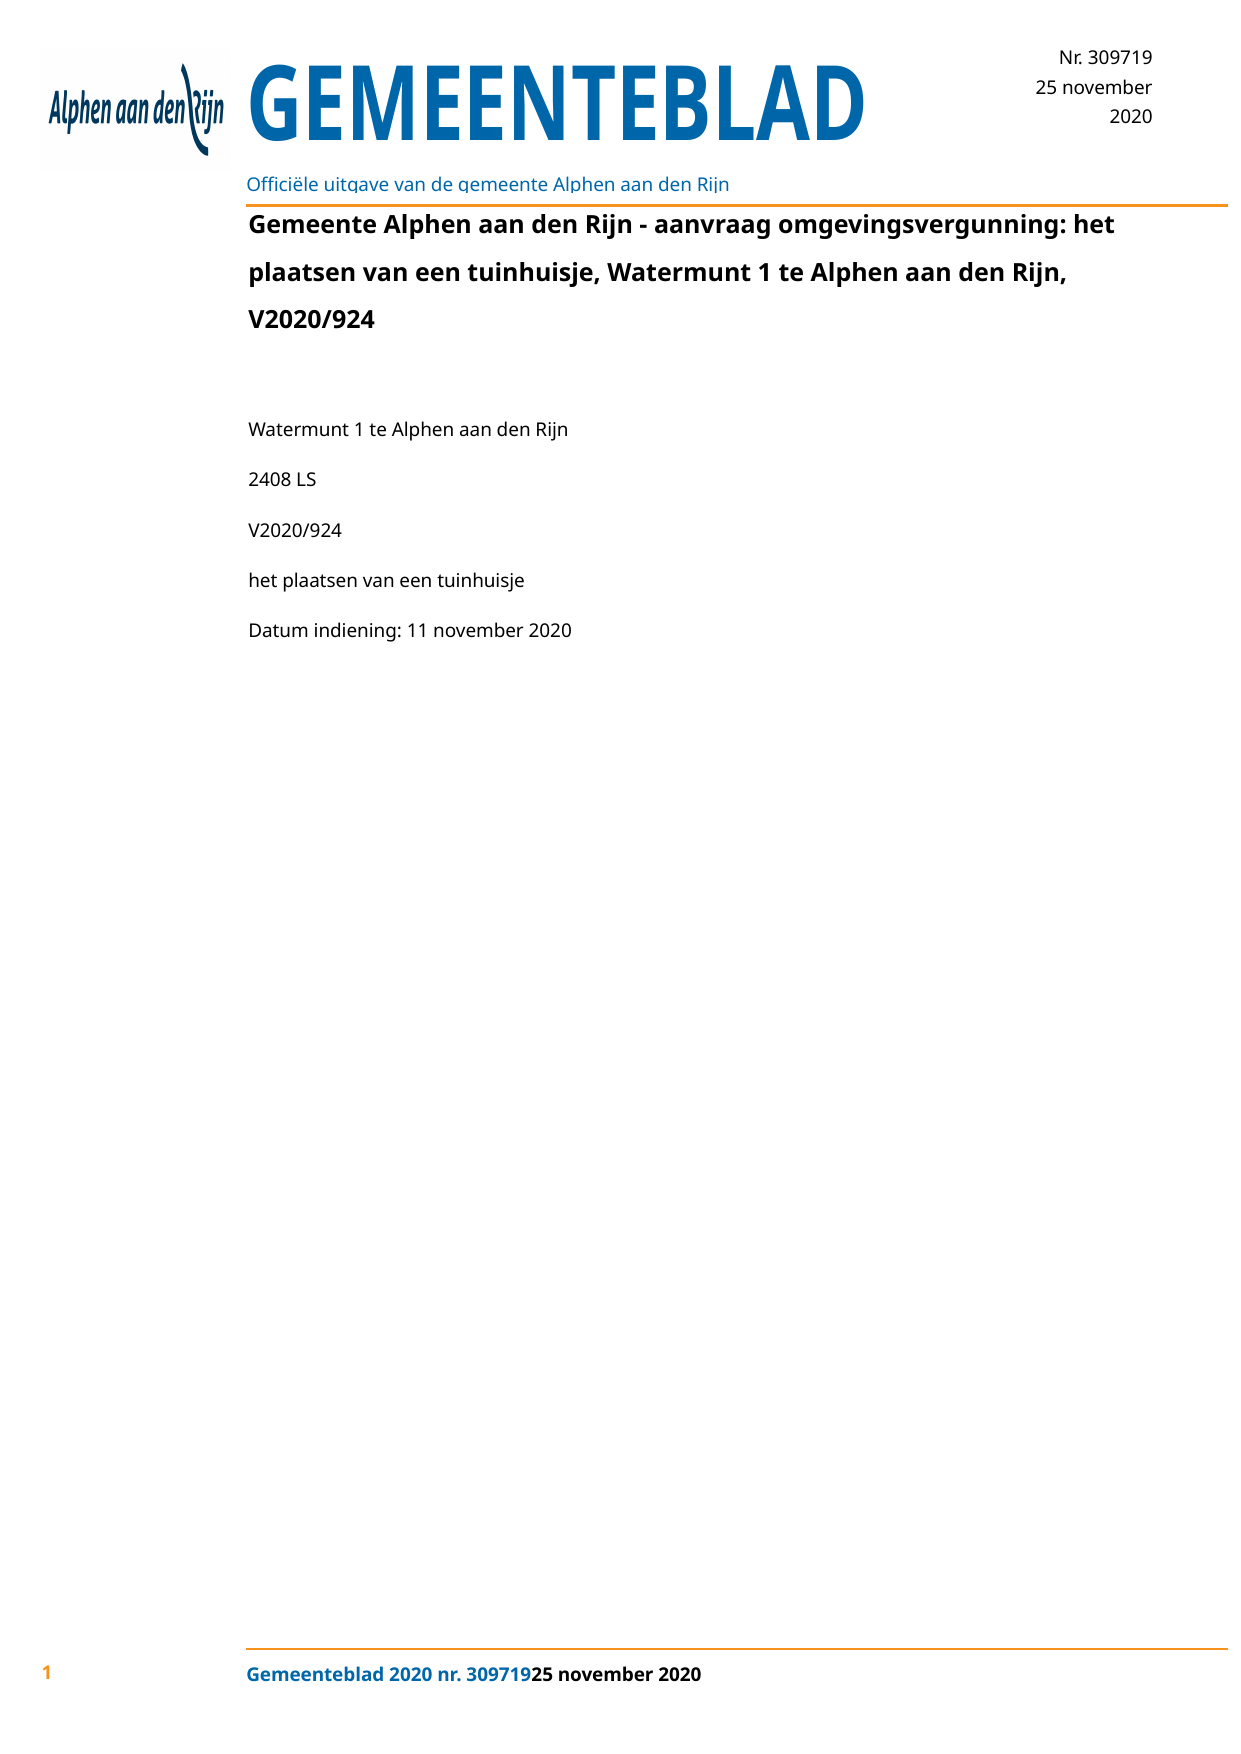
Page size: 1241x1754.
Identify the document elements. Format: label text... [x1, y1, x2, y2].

text 2408 LS [248, 466, 1152, 492]
text Watermunt 1 te Alphen aan den Rijn [248, 416, 1152, 442]
text Gemeente Alphen aan den Rijn - aanvraag omgevingsvergunning: het plaatsen van een tuinhuisje, Watermunt 1 te Alphen aan den Rijn, V2020/924 [248, 207, 1152, 336]
picture [41, 47, 231, 172]
text V2020/924 [248, 517, 1152, 542]
text Datum indiening: 11 november 2020 [248, 618, 1152, 643]
text het plaatsen van een tuinhuisje [248, 567, 1152, 593]
